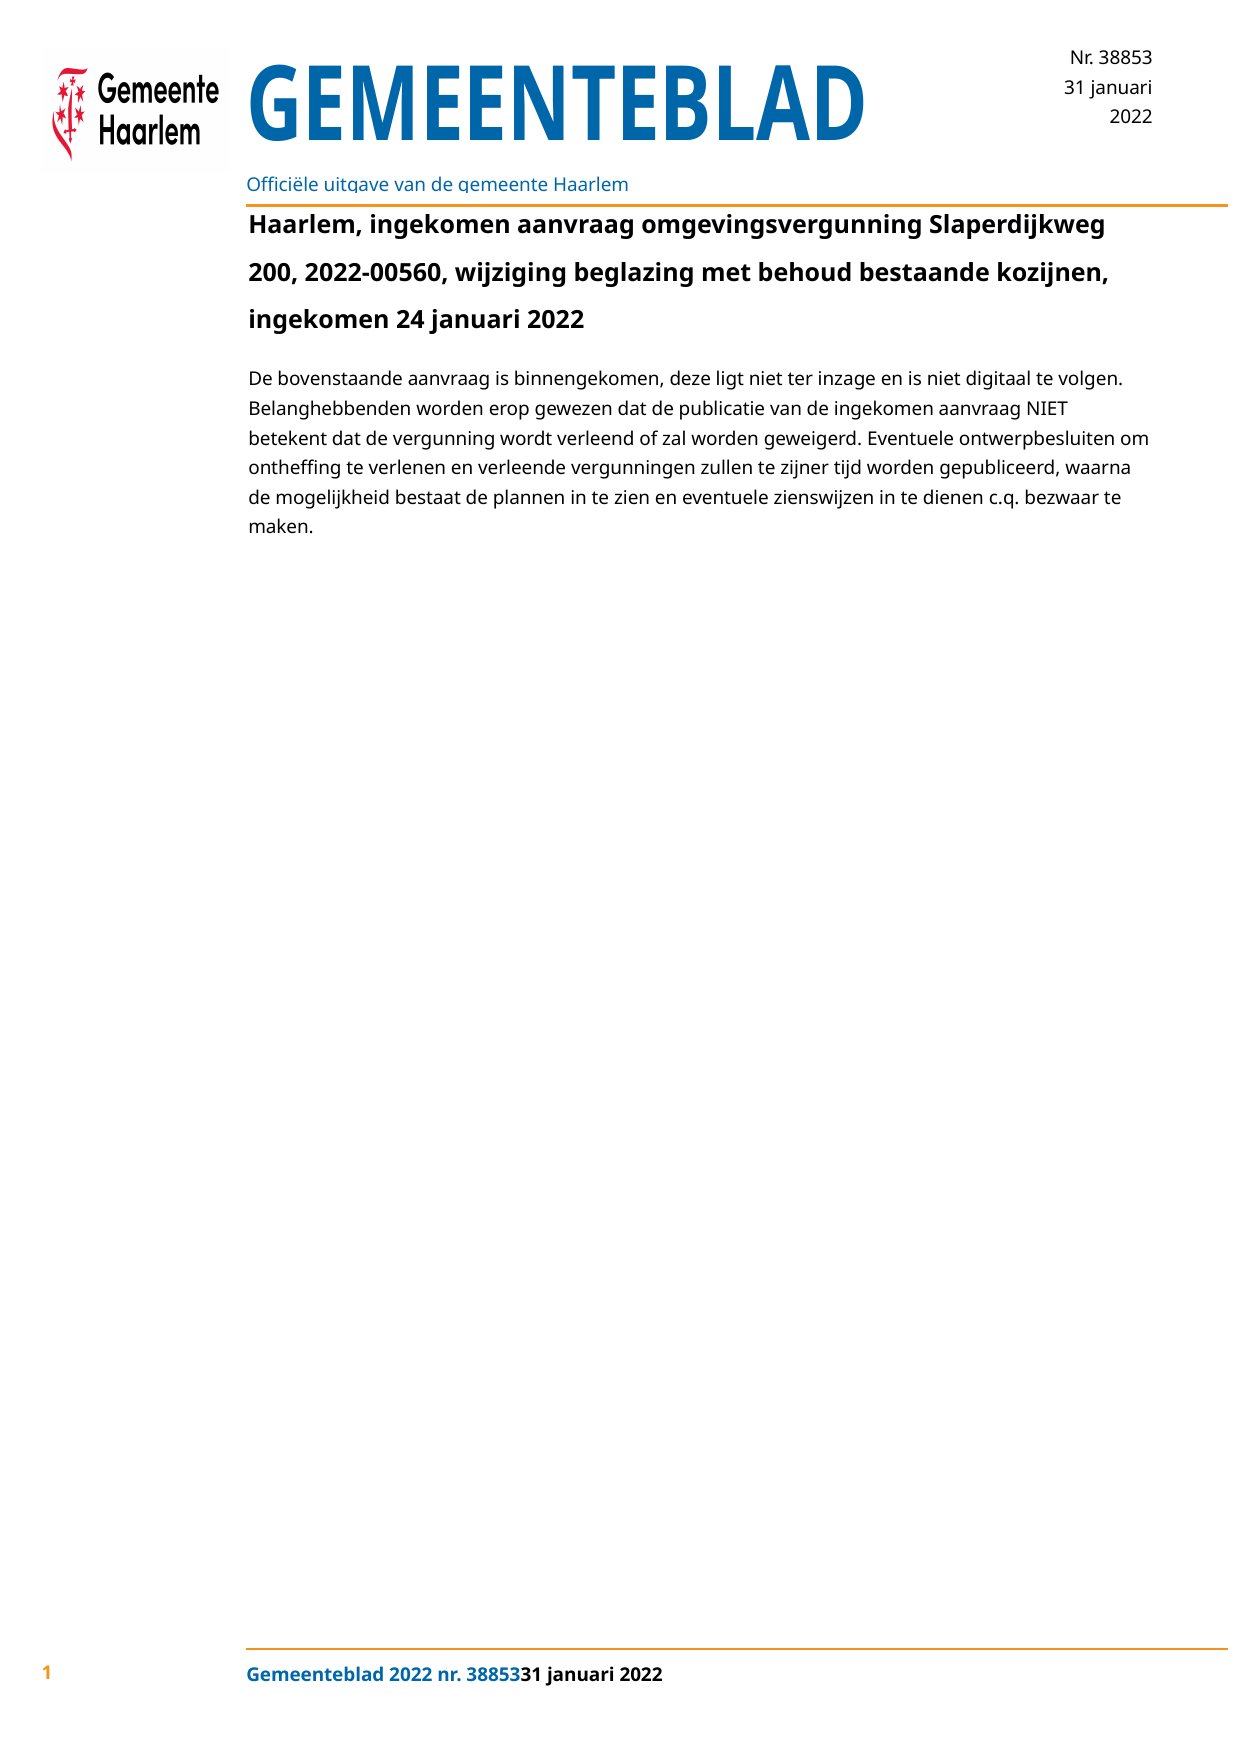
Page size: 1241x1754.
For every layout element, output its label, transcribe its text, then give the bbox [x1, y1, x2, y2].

text Haarlem, ingekomen aanvraag omgevingsvergunning Slaperdijkweg 200, 2022-00560, wijziging beglazing met behoud bestaande kozijnen, ingekomen 24 januari 2022 [248, 207, 1152, 336]
picture [41, 47, 231, 172]
text De bovenstaande aanvraag is binnengekomen, deze ligt niet ter inzage en is niet digitaal te volgen. Belanghebbenden worden erop gewezen dat de publicatie van de ingekomen aanvraag NIET betekent dat de vergunning wordt verleend of zal worden geweigerd. Eventuele ontwerpbesluiten om ontheffing te verlenen en verleende vergunningen zullen te zijner tijd worden gepubliceerd, waarna de mogelijkheid bestaat de plannen in te zien en eventuele zienswijzen in te dienen c.q. bezwaar te maken. [248, 366, 1152, 539]
